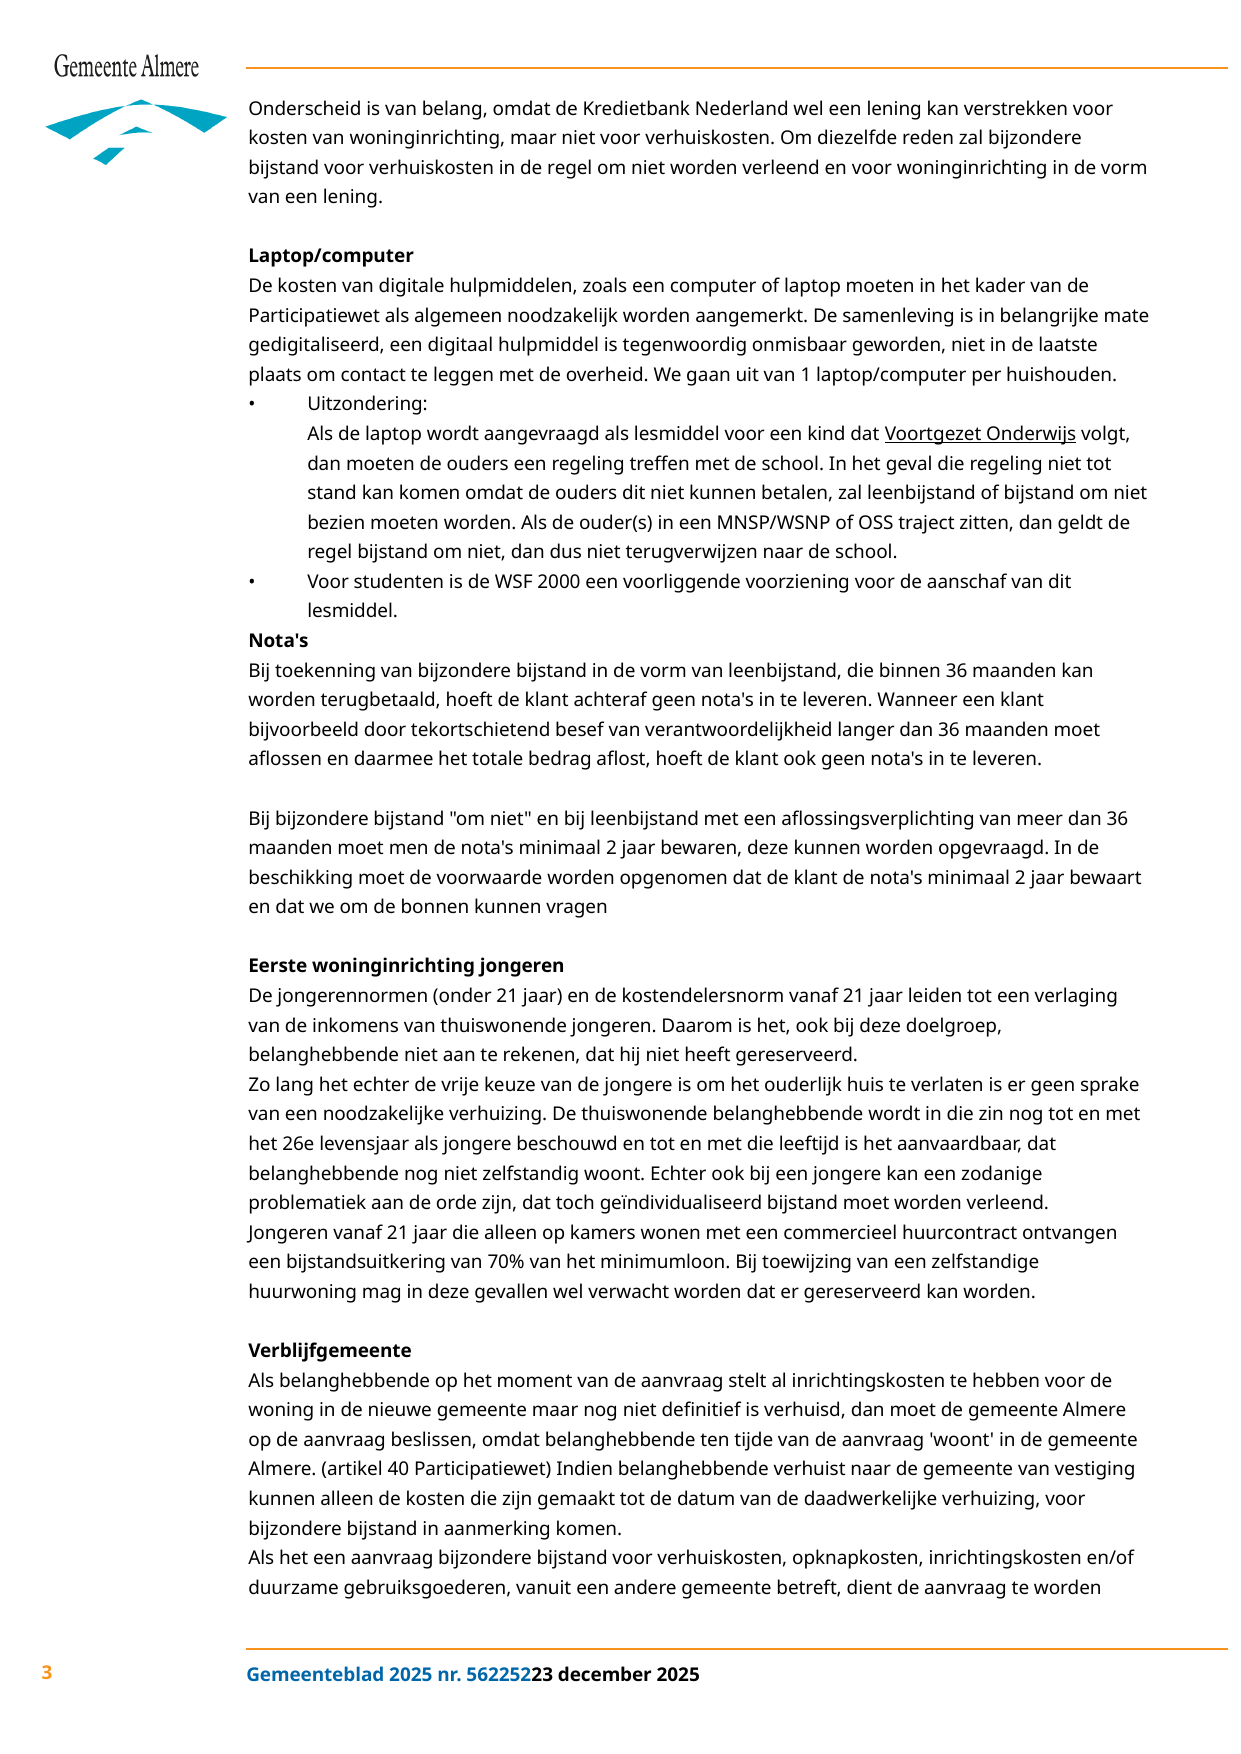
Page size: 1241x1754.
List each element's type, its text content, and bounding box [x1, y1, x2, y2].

picture [41, 47, 231, 172]
text Als het een aanvraag bijzondere bijstand voor verhuiskosten, opknapkosten, inrichtingskosten en/of duurzame gebruiksgoederen, vanuit een andere gemeente betreft, dient de aanvraag te worden [248, 1544, 1152, 1600]
text Verblijfgemeente [248, 1337, 1152, 1363]
text Nota's [248, 627, 1152, 653]
list Als de laptop wordt aangevraagd als lesmiddel voor een kind dat Voortgezet Onderwijs volgt, dan moeten de ouders een regeling treffen met de school. In het geval die regeling niet tot stand kan komen omdat de ouders dit niet kunnen betalen, zal leenbijstand of bijstand om niet bezien moeten worden. Als de ouder(s) in een MNSP/WSNP of OSS traject zitten, dan geldt de regel bijstand om niet, dan dus niet terugverwijzen naar de school. [248, 420, 1152, 564]
text Als belanghebbende op het moment van de aanvraag stelt al inrichtingskosten te hebben voor de woning in de nieuwe gemeente maar nog niet definitief is verhuisd, dan moet de gemeente Almere op de aanvraag beslissen, omdat belanghebbende ten tijde van de aanvraag 'woont' in de gemeente Almere. (artikel 40 Participatiewet) Indien belanghebbende verhuist naar de gemeente van vestiging kunnen alleen de kosten die zijn gemaakt tot de datum van de daadwerkelijke verhuizing, voor bijzondere bijstand in aanmerking komen. [248, 1367, 1152, 1541]
text De kosten van digitale hulpmiddelen, zoals een computer of laptop moeten in het kader van de Participatiewet als algemeen noodzakelijk worden aangemerkt. De samenleving is in belangrijke mate gedigitaliseerd, een digitaal hulpmiddel is tegenwoordig onmisbaar geworden, niet in de laatste plaats om contact te leggen met de overheid. We gaan uit van 1 laptop/computer per huishouden. [248, 272, 1152, 387]
text De jongerennormen (onder 21 jaar) en de kostendelersnorm vanaf 21 jaar leiden tot een verlaging van de inkomens van thuiswonende jongeren. Daarom is het, ook bij deze doelgroep, belanghebbende niet aan te rekenen, dat hij niet heeft gereserveerd. [248, 982, 1152, 1067]
text Eerste woninginrichting jongeren [248, 953, 1152, 978]
text Zo lang het echter de vrije keuze van de jongere is om het ouderlijk huis te verlaten is er geen sprake van een noodzakelijke verhuizing. De thuiswonende belanghebbende wordt in die zin nog tot en met het 26e levensjaar als jongere beschouwd en tot en met die leeftijd is het aanvaardbaar, dat belanghebbende nog niet zelfstandig woont. Echter ook bij een jongere kan een zodanige problematiek aan de orde zijn, dat toch geïndividualiseerd bijstand moet worden verleend. [248, 1071, 1152, 1215]
text Onderscheid is van belang, omdat de Kredietbank Nederland wel een lening kan verstrekken voor kosten van woninginrichting, maar niet voor verhuiskosten. Om diezelfde reden zal bijzondere bijstand voor verhuiskosten in de regel om niet worden verleend en voor woninginrichting in de vorm van een lening. [248, 95, 1152, 209]
text Bij toekenning van bijzondere bijstand in de vorm van leenbijstand, die binnen 36 maanden kan worden terugbetaald, hoeft de klant achteraf geen nota's in te leveren. Wanneer een klant bijvoorbeeld door tekortschietend besef van verantwoordelijkheid langer dan 36 maanden moet aflossen en daarmee het totale bedrag aflost, hoeft de klant ook geen nota's in te leveren. [248, 657, 1152, 771]
list Voor studenten is de WSF 2000 een voorliggende voorziening voor de aanschaf van dit lesmiddel. [248, 568, 1152, 623]
list Uitzondering: [248, 391, 1152, 416]
text Bij bijzondere bijstand "om niet" en bij leenbijstand met een aflossingsverplichting van meer dan 36 maanden moet men de nota's minimaal 2 jaar bewaren, deze kunnen worden opgevraagd. In de beschikking moet de voorwaarde worden opgenomen dat de klant de nota's minimaal 2 jaar bewaart en dat we om de bonnen kunnen vragen [248, 805, 1152, 919]
text Laptop/computer [248, 243, 1152, 268]
text Jongeren vanaf 21 jaar die alleen op kamers wonen met een commercieel huurcontract ontvangen een bijstandsuitkering van 70% van het minimumloon. Bij toewijzing van een zelfstandige huurwoning mag in deze gevallen wel verwacht worden dat er gereserveerd kan worden. [248, 1219, 1152, 1304]
